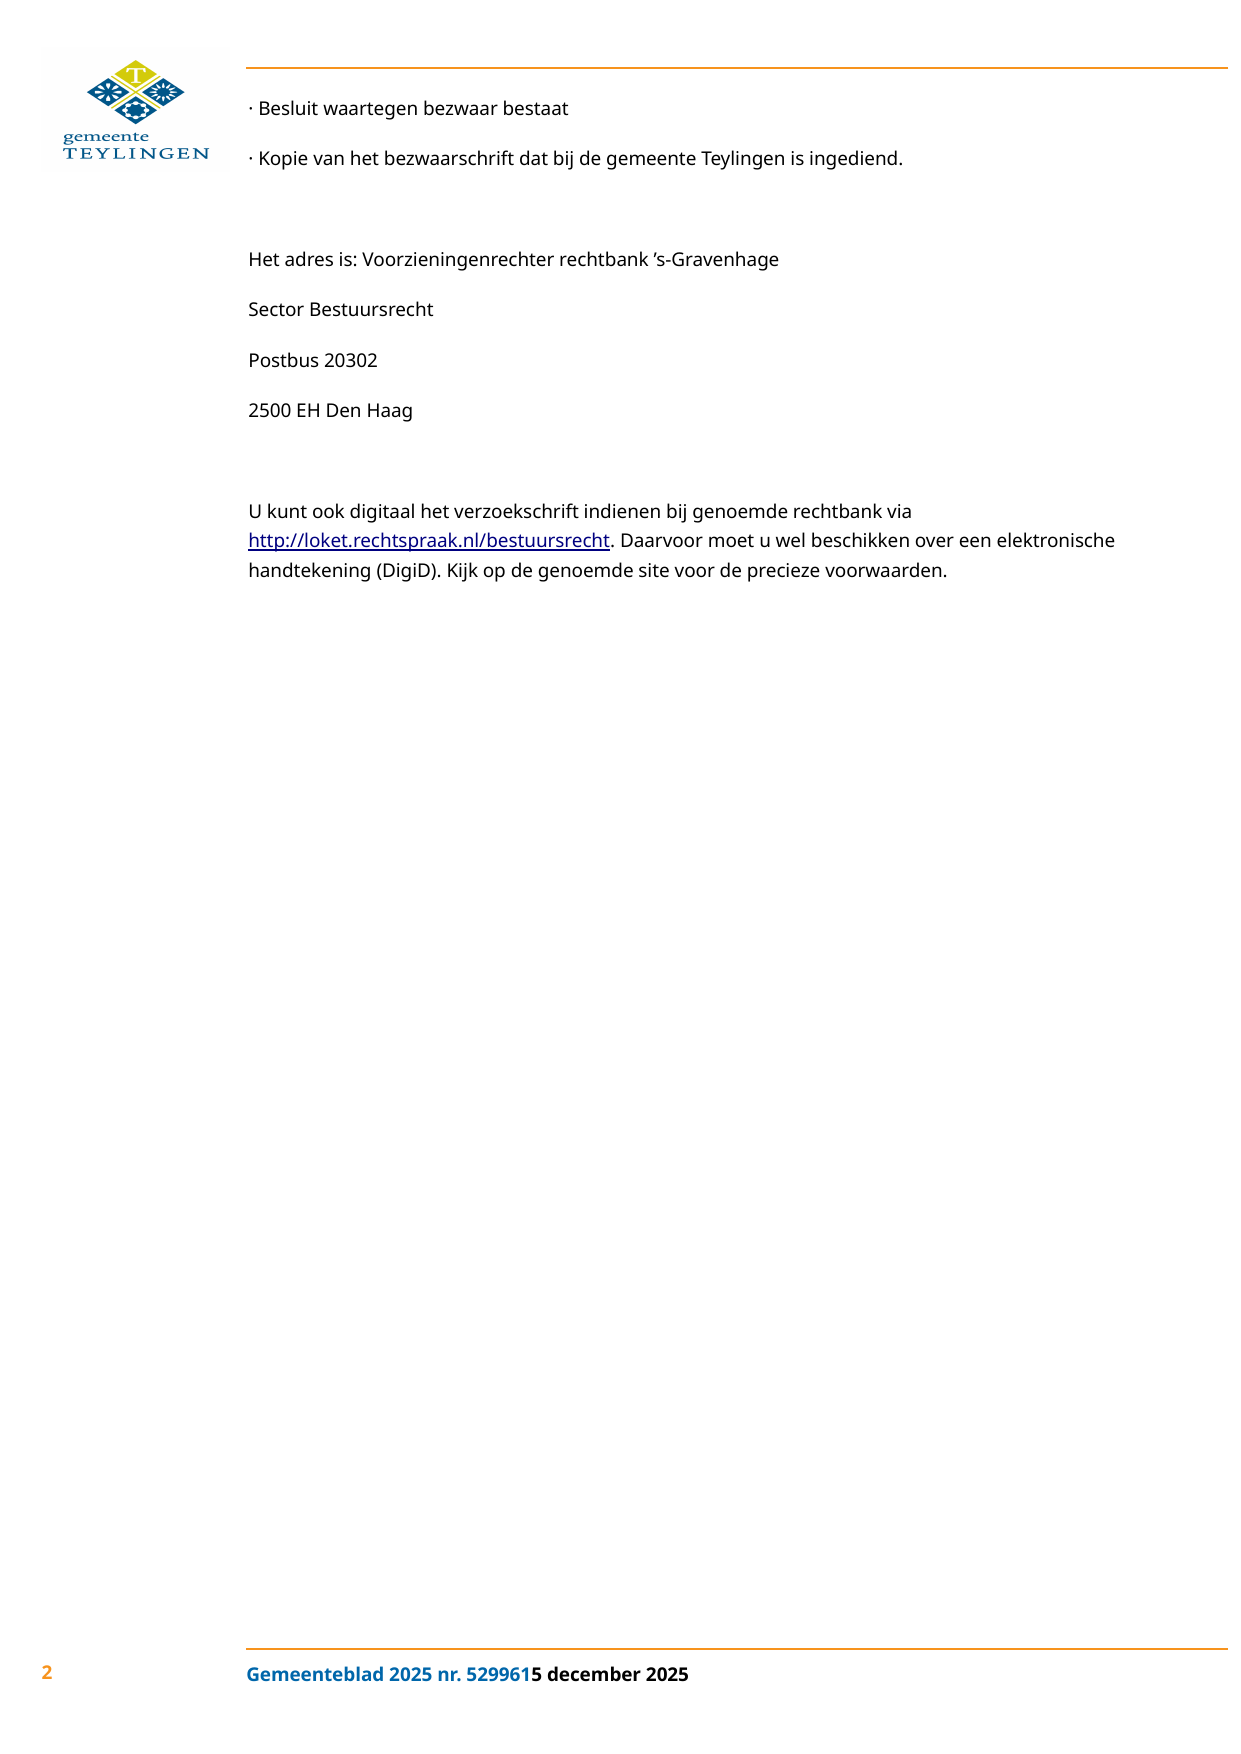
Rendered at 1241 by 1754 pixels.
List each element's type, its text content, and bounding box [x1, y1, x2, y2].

text · Besluit waartegen bezwaar bestaat [248, 95, 1152, 121]
text 2500 EH Den Haag [248, 397, 1152, 423]
text · Kopie van het bezwaarschrift dat bij de gemeente Teylingen is ingediend. [248, 145, 1152, 171]
text Postbus 20302 [248, 347, 1152, 373]
text U kunt ook digitaal het verzoekschrift indienen bij genoemde rechtbank via http://loket.rechtspraak.nl/bestuursrecht. Daarvoor moet u wel beschikken over een elektronische handtekening (DigiD). Kijk op de genoemde site voor de precieze voorwaarden. [248, 498, 1152, 583]
picture [41, 47, 231, 172]
text Sector Bestuursrecht [248, 296, 1152, 322]
text Het adres is: Voorzieningenrechter rechtbank ’s-Gravenhage [248, 246, 1152, 272]
